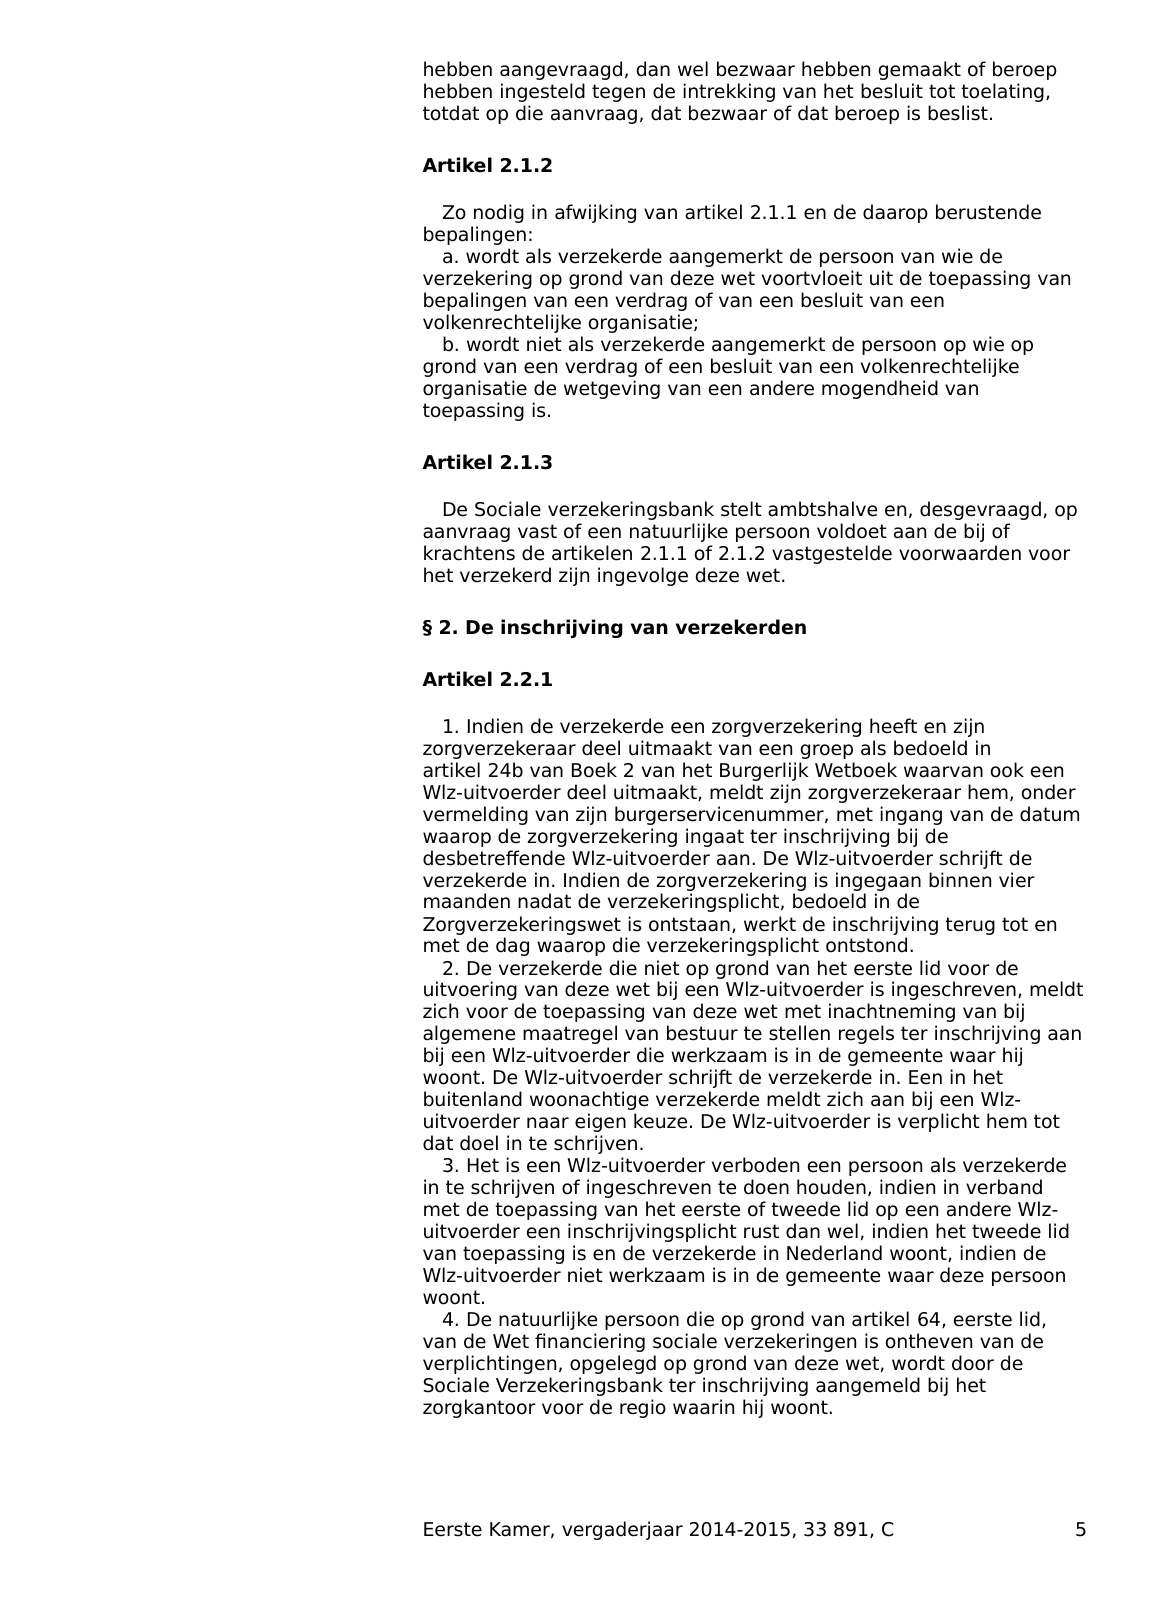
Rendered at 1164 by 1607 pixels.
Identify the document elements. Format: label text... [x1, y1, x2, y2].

subtitle Artikel 2.1.2 [422, 155, 1087, 177]
subtitle Artikel 2.2.1 [422, 669, 1087, 691]
text 2. De verzekerde die niet op grond van het eerste lid voor de uitvoering van deze wet bij een Wlz-uitvoerder is ingeschreven, meldt zich voor de toepassing van deze wet met inachtneming van bij algemene maatregel van bestuur te stellen regels ter inschrijving aan bij een Wlz-uitvoerder die werkzaam is in de gemeente waar hij woont. De Wlz-uitvoerder schrijft de verzekerde in. Een in het buitenland woonachtige verzekerde meldt zich aan bij een Wlz-uitvoerder naar eigen keuze. De Wlz-uitvoerder is verplicht hem tot dat doel in te schrijven. [422, 957, 1087, 1155]
text 3. Het is een Wlz-uitvoerder verboden een persoon als verzekerde in te schrijven of ingeschreven te doen houden, indien in verband met de toepassing van het eerste of tweede lid op een andere Wlz-uitvoerder een inschrijvingsplicht rust dan wel, indien het tweede lid van toepassing is en de verzekerde in Nederland woont, indien de Wlz-uitvoerder niet werkzaam is in de gemeente waar deze persoon woont. [422, 1155, 1087, 1309]
subtitle Artikel 2.1.3 [422, 452, 1087, 474]
text 1. Indien de verzekerde een zorgverzekering heeft en zijn zorgverzekeraar deel uitmaakt van een groep als bedoeld in artikel 24b van Boek 2 van het Burgerlijk Wetboek waarvan ook een Wlz-uitvoerder deel uitmaakt, meldt zijn zorgverzekeraar hem, onder vermelding van zijn burgerservicenummer, met ingang van de datum waarop de zorgverzekering ingaat ter inschrijving bij de desbetreffende Wlz-uitvoerder aan. De Wlz-uitvoerder schrijft de verzekerde in. Indien de zorgverzekering is ingegaan binnen vier maanden nadat de verzekeringsplicht, bedoeld in de Zorgverzekeringswet is ontstaan, werkt de inschrijving terug tot en met de dag waarop die verzekeringsplicht ontstond. [422, 716, 1087, 957]
subtitle § 2. De inschrijving van verzekerden [422, 617, 1087, 639]
text b. wordt niet als verzekerde aangemerkt de persoon op wie op grond van een verdrag of een besluit van een volkenrechtelijke organisatie de wetgeving van een andere mogendheid van toepassing is. [422, 334, 1087, 422]
text Zo nodig in afwijking van artikel 2.1.1 en de daarop berustende bepalingen: [422, 202, 1087, 246]
text hebben aangevraagd, dan wel bezwaar hebben gemaakt of beroep hebben ingesteld tegen de intrekking van het besluit tot toelating, totdat op die aanvraag, dat bezwaar of dat beroep is beslist. [422, 59, 1087, 125]
text De Sociale verzekeringsbank stelt ambtshalve en, desgevraagd, op aanvraag vast of een natuurlijke persoon voldoet aan de bij of krachtens de artikelen 2.1.1 of 2.1.2 vastgestelde voorwaarden voor het verzekerd zijn ingevolge deze wet. [422, 499, 1087, 587]
text 4. De natuurlijke persoon die op grond van artikel 64, eerste lid, van de Wet financiering sociale verzekeringen is ontheven van de verplichtingen, opgelegd op grond van deze wet, wordt door de Sociale Verzekeringsbank ter inschrijving aangemeld bij het zorgkantoor voor de regio waarin hij woont. [422, 1309, 1087, 1419]
text a. wordt als verzekerde aangemerkt de persoon van wie de verzekering op grond van deze wet voortvloeit uit de toepassing van bepalingen van een verdrag of van een besluit van een volkenrechtelijke organisatie; [422, 246, 1087, 334]
